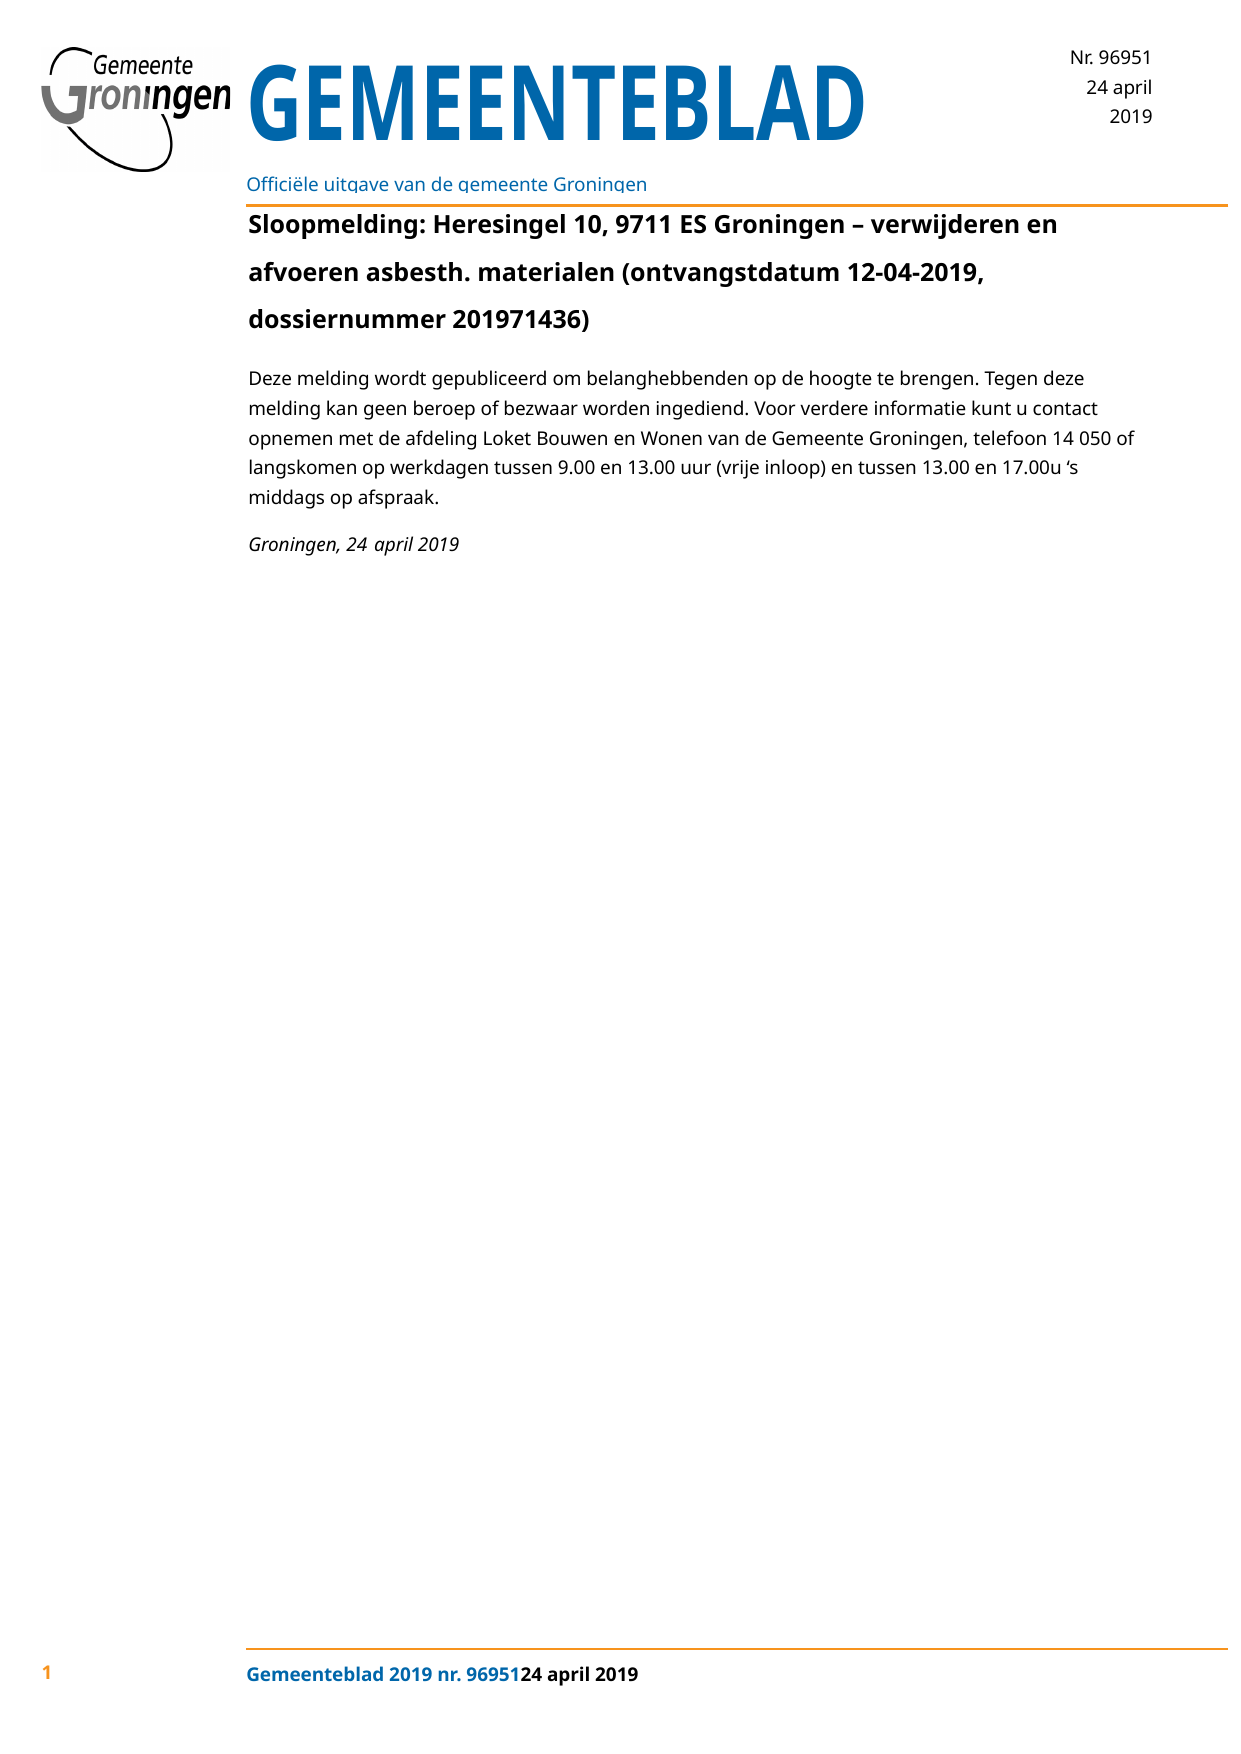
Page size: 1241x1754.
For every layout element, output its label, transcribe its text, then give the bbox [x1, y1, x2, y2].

text Deze melding wordt gepubliceerd om belanghebbenden op de hoogte te brengen. Tegen deze melding kan geen beroep of bezwaar worden ingediend. Voor verdere informatie kunt u contact opnemen met de afdeling Loket Bouwen en Wonen van de Gemeente Groningen, telefoon 14 050 of langskomen op werkdagen tussen 9.00 en 13.00 uur (vrije inloop) en tussen 13.00 en 17.00u ‘s middags op afspraak. [248, 366, 1152, 509]
text Sloopmelding: Heresingel 10, 9711 ES Groningen – verwijderen en afvoeren asbesth. materialen (ontvangstdatum 12-04-2019, dossiernummer 201971436) [248, 207, 1152, 336]
text Groningen, 24 april 2019 [248, 532, 1152, 557]
picture [41, 47, 231, 172]
